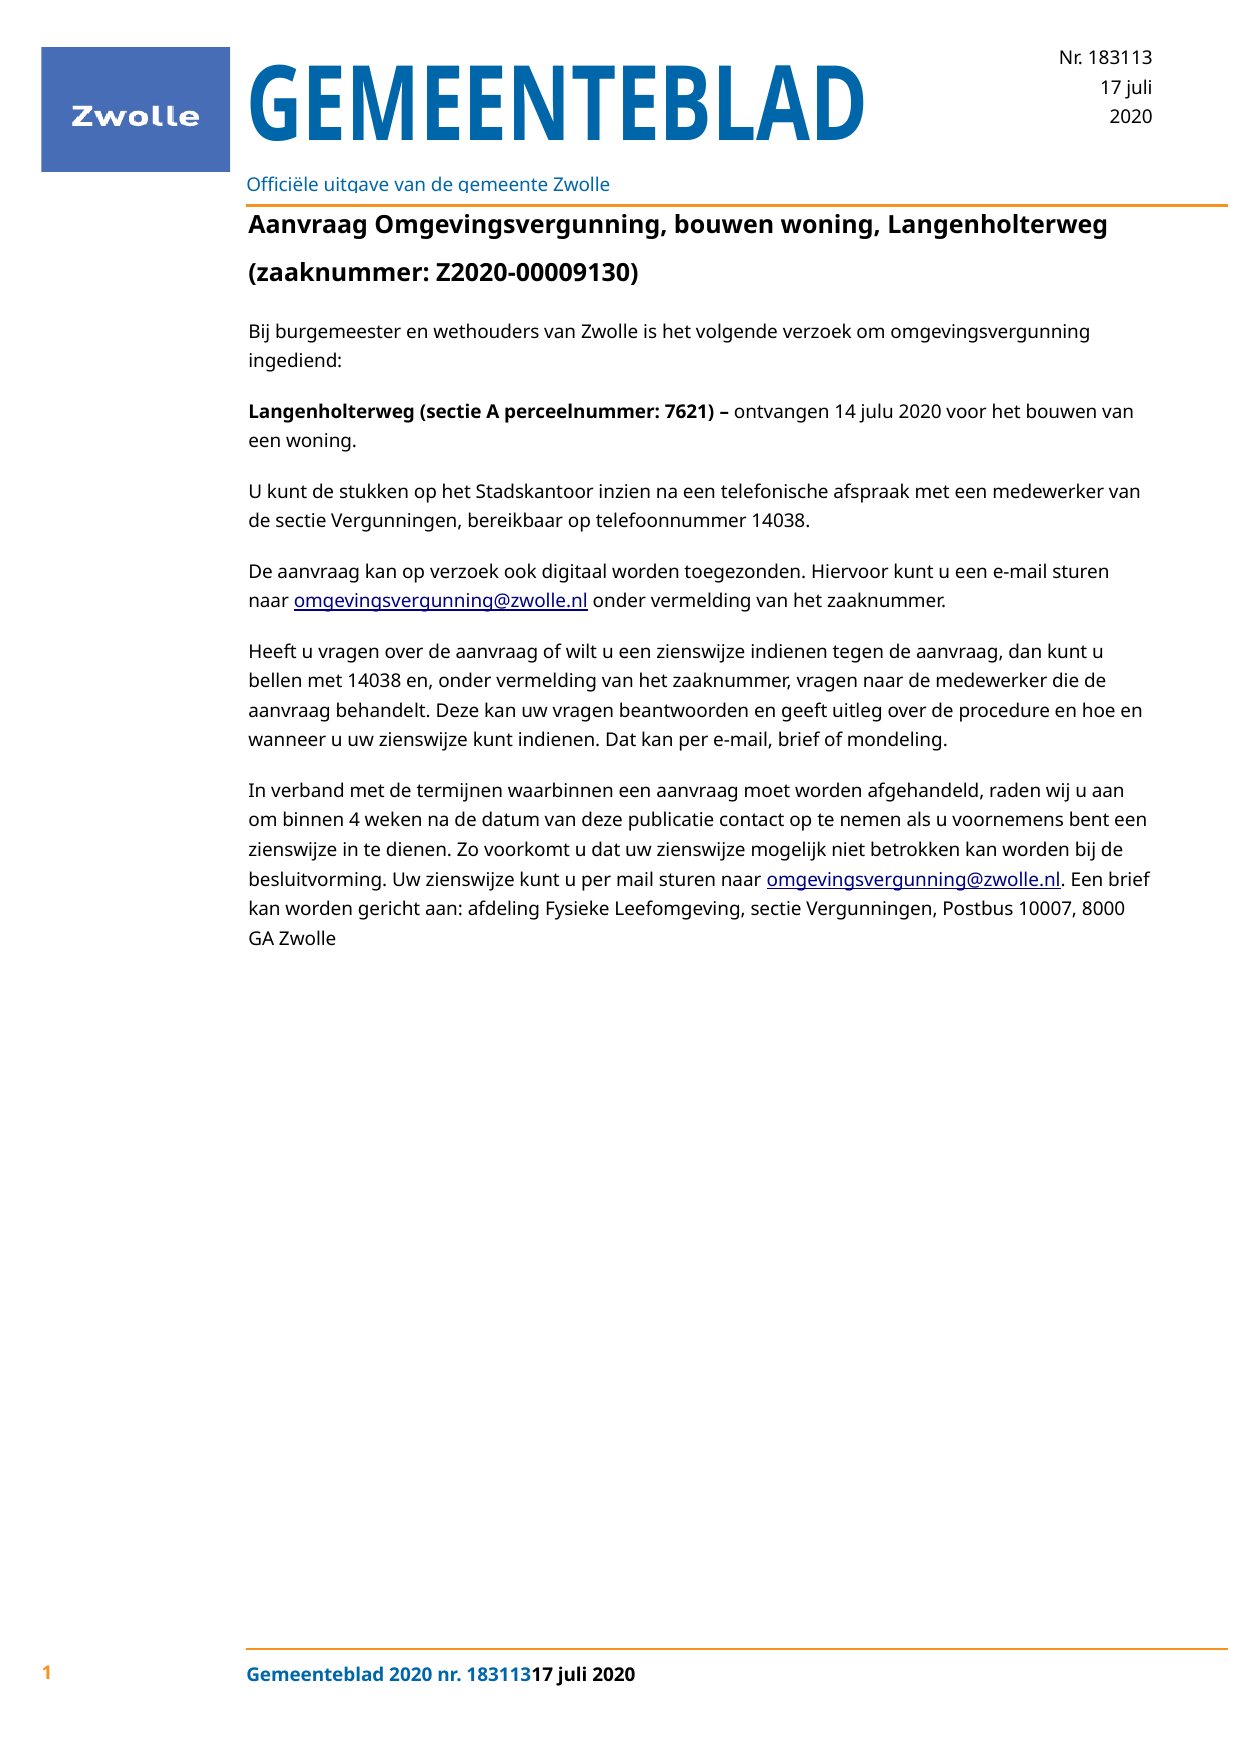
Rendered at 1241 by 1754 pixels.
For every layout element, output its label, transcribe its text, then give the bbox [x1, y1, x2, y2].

text Heeft u vragen over de aanvraag of wilt u een zienswijze indienen tegen de aanvraag, dan kunt u bellen met 14038 en, onder vermelding van het zaaknummer, vragen naar de medewerker die de aanvraag behandelt. Deze kan uw vragen beantwoorden en geeft uitleg over de procedure en hoe en wanneer u uw zienswijze kunt indienen. Dat kan per e-mail, brief of mondeling. [248, 638, 1152, 752]
text U kunt de stukken op het Stadskantoor inzien na een telefonische afspraak met een medewerker van de sectie Vergunningen, bereikbaar op telefoonnummer 14038. [248, 478, 1152, 533]
text De aanvraag kan op verzoek ook digitaal worden toegezonden. Hiervoor kunt u een e-mail sturen naar omgevingsvergunning@zwolle.nl onder vermelding van het zaaknummer. [248, 558, 1152, 613]
text Aanvraag Omgevingsvergunning, bouwen woning, Langenholterweg (zaaknummer: Z2020-00009130) [248, 207, 1152, 288]
text Bij burgemeester en wethouders van Zwolle is het volgende verzoek om omgevingsvergunning ingediend: [248, 318, 1152, 373]
text In verband met de termijnen waarbinnen een aanvraag moet worden afgehandeld, raden wij u aan om binnen 4 weken na de datum van deze publicatie contact op te nemen als u voornemens bent een zienswijze in te dienen. Zo voorkomt u dat uw zienswijze mogelijk niet betrokken kan worden bij de besluitvorming. Uw zienswijze kunt u per mail sturen naar omgevingsvergunning@zwolle.nl. Een brief kan worden gericht aan: afdeling Fysieke Leefomgeving, sectie Vergunningen, Postbus 10007, 8000 GA Zwolle [248, 777, 1152, 951]
text Langenholterweg (sectie A perceelnummer: 7621) – ontvangen 14 julu 2020 voor het bouwen van een woning. [248, 398, 1152, 453]
picture [41, 47, 231, 172]
